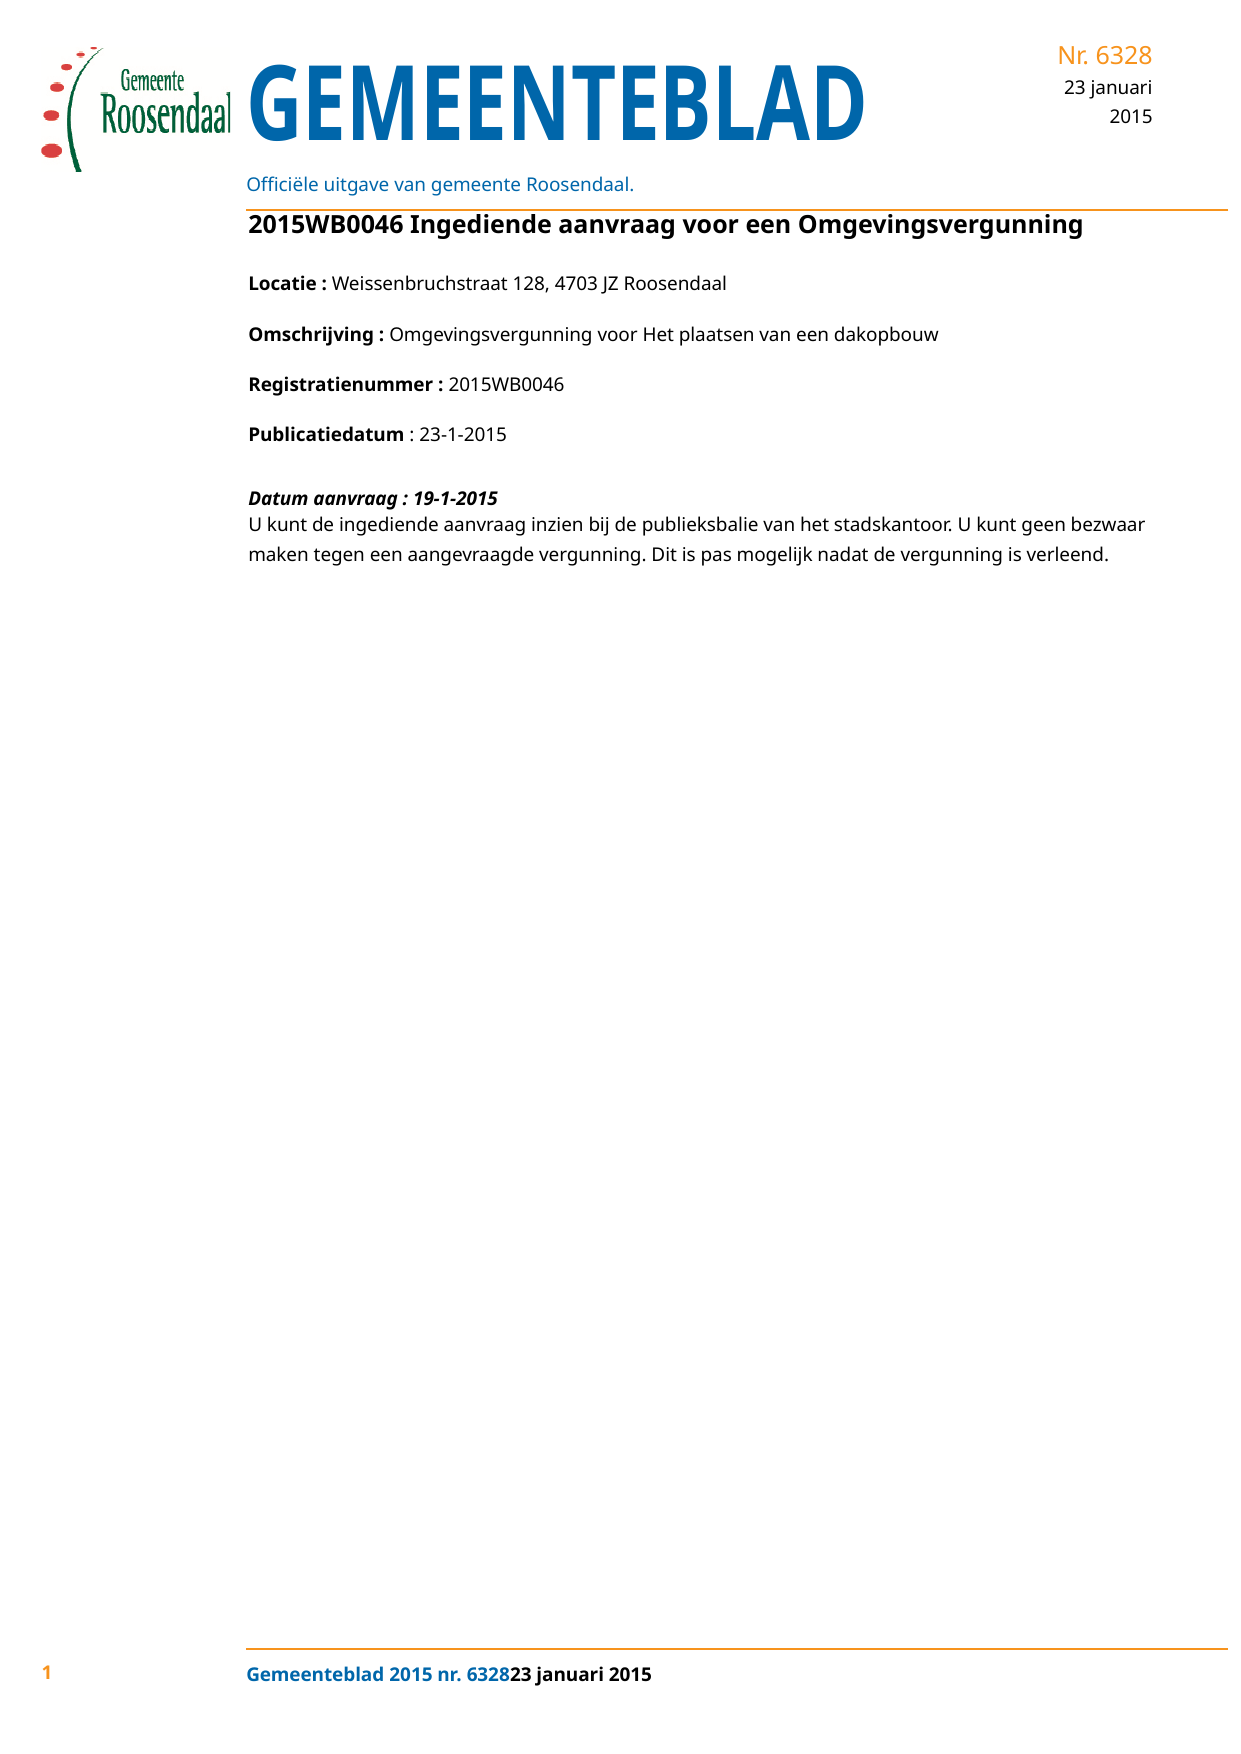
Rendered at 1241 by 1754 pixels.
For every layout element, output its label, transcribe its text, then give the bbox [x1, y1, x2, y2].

text Registratienummer : 2015WB0046 [248, 371, 1152, 397]
text 2015WB0046 Ingediende aanvraag voor een Omgevingsvergunning [248, 211, 1152, 241]
text U kunt de ingediende aanvraag inzien bij de publieksbalie van het stadskantoor. U kunt geen bezwaar maken tegen een aangevraagde vergunning. Dit is pas mogelijk nadat de vergunning is verleend. [248, 511, 1152, 567]
text Locatie : Weissenbruchstraat 128, 4703 JZ Roosendaal [248, 270, 1152, 296]
picture [41, 47, 231, 172]
text Omschrijving : Omgevingsvergunning voor Het plaatsen van een dakopbouw [248, 321, 1152, 346]
text Datum aanvraag : 19-1-2015 [248, 486, 1152, 511]
text Publicatiedatum : 23-1-2015 [248, 422, 1152, 447]
